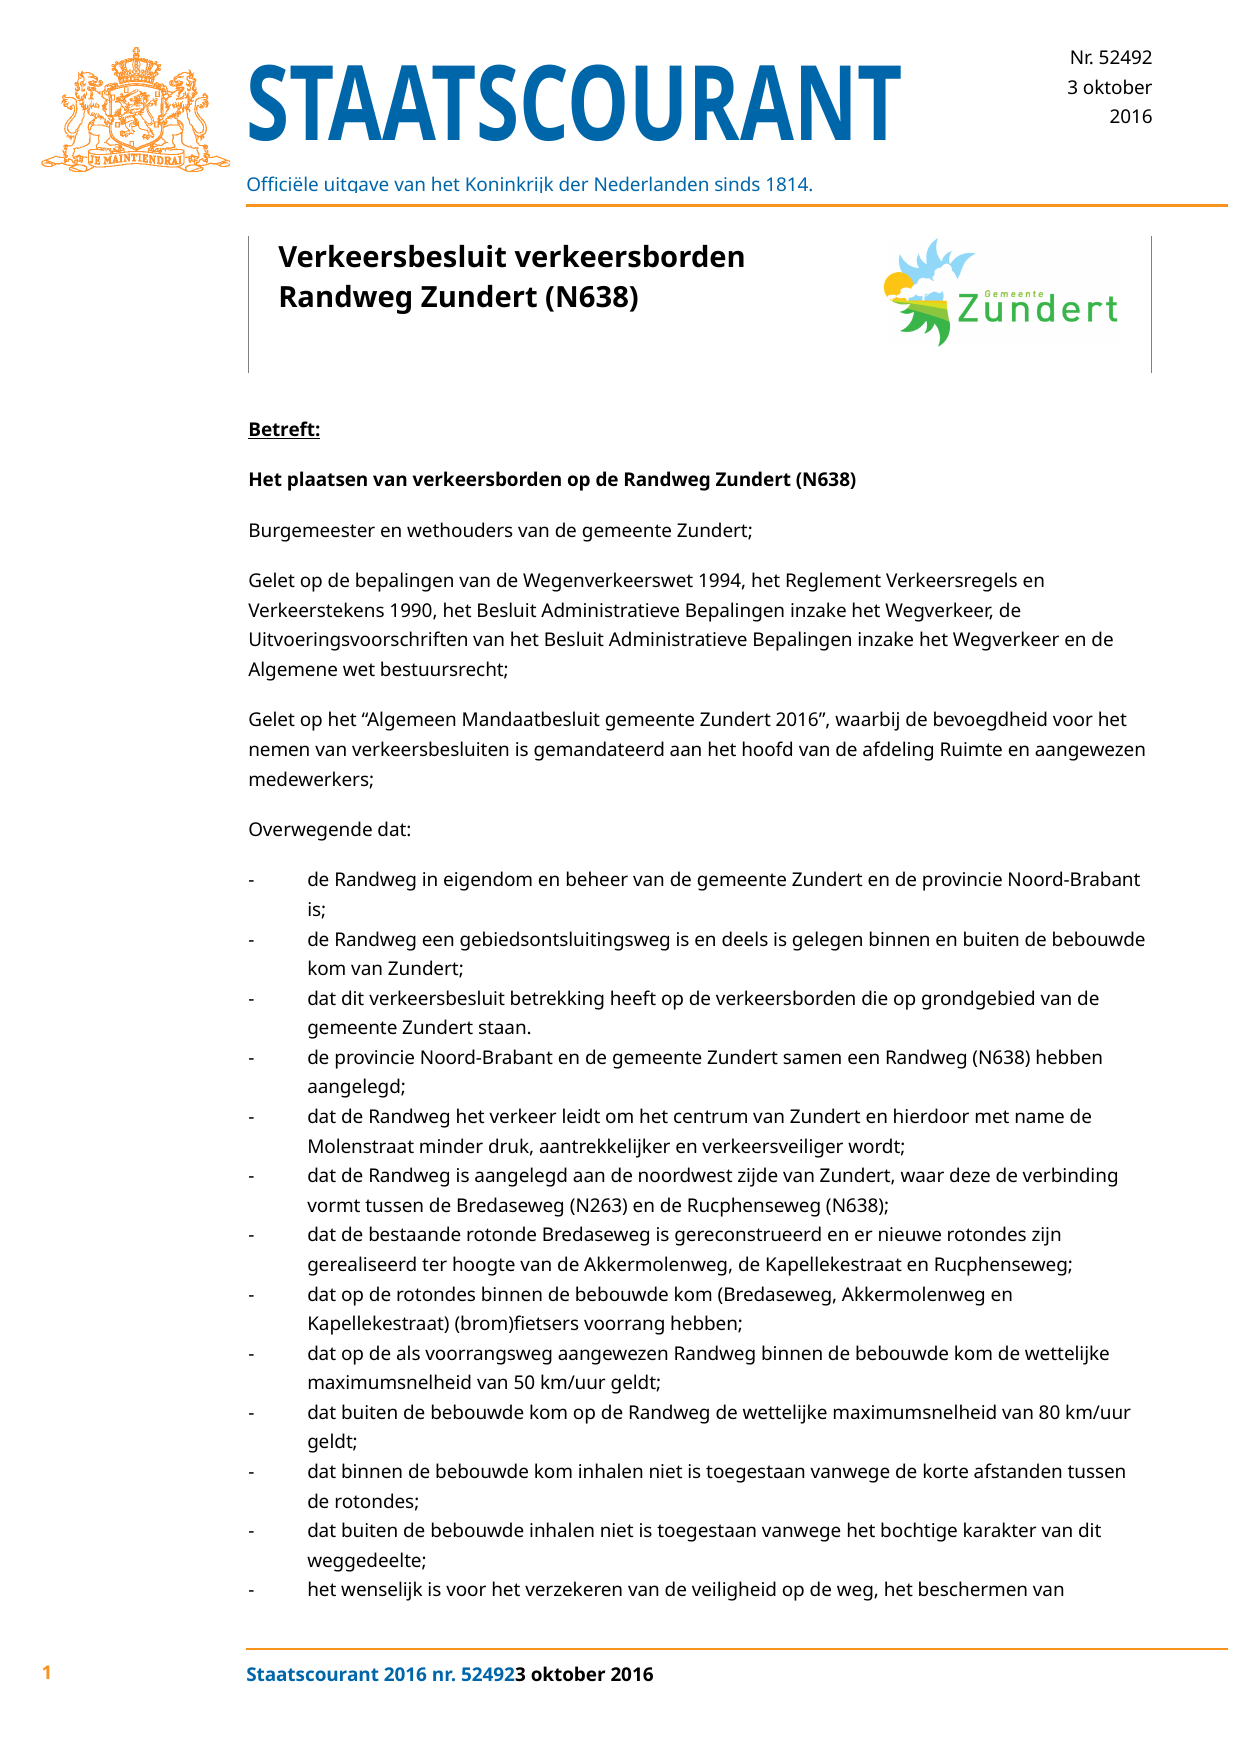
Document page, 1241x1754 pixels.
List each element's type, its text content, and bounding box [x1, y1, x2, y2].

table_header [850, 236, 1151, 373]
list de provincie Noord-Brabant en de gemeente Zundert samen een Randweg (N638) hebben aangelegd; [248, 1044, 1152, 1099]
text Betreft: [248, 416, 1152, 442]
text Burgemeester en wethouders van de gemeente Zundert; [248, 517, 1152, 543]
list de Randweg een gebiedsontsluitingsweg is en deels is gelegen binnen en buiten de bebouwde kom van Zundert; [248, 926, 1152, 981]
list de Randweg in eigendom en beheer van de gemeente Zundert en de provincie Noord-Brabant is; [248, 867, 1152, 922]
list het wenselijk is voor het verzekeren van de veiligheid op de weg, het beschermen van [248, 1577, 1152, 1602]
list dat op de rotondes binnen de bebouwde kom (Bredaseweg, Akkermolenweg en Kapellekestraat) (brom)fietsers voorrang hebben; [248, 1281, 1152, 1336]
table_header Verkeersbesluit verkeersborden Randweg Zundert (N638) [249, 236, 850, 373]
picture [41, 47, 231, 172]
list dat buiten de bebouwde kom op de Randweg de wettelijke maximumsnelheid van 80 km/uur geldt; [248, 1399, 1152, 1454]
list dat dit verkeersbesluit betrekking heeft op de verkeersborden die op grondgebied van de gemeente Zundert staan. [248, 985, 1152, 1040]
list dat de Randweg is aangelegd aan de noordwest zijde van Zundert, waar deze de verbinding vormt tussen de Bredaseweg (N263) en de Rucphenseweg (N638); [248, 1162, 1152, 1218]
list dat binnen de bebouwde kom inhalen niet is toegestaan vanwege de korte afstanden tussen de rotondes; [248, 1458, 1152, 1513]
text Overwegende dat: [248, 816, 1152, 842]
text Gelet op de bepalingen van de Wegenverkeerswet 1994, het Reglement Verkeersregels en Verkeerstekens 1990, het Besluit Administratieve Bepalingen inzake het Wegverkeer, de Uitvoeringsvoorschriften van het Besluit Administratieve Bepalingen inzake het Wegverkeer en de Algemene wet bestuursrecht; [248, 567, 1152, 682]
list dat op de als voorrangsweg aangewezen Randweg binnen de bebouwde kom de wettelijke maximumsnelheid van 50 km/uur geldt; [248, 1340, 1152, 1395]
list dat de bestaande rotonde Bredaseweg is gereconstrueerd en er nieuwe rotondes zijn gerealiseerd ter hoogte van de Akkermolenweg, de Kapellekestraat en Rucphenseweg; [248, 1222, 1152, 1277]
picture [882, 236, 1119, 348]
list dat buiten de bebouwde inhalen niet is toegestaan vanwege het bochtige karakter van dit weggedeelte; [248, 1517, 1152, 1573]
text Het plaatsen van verkeersborden op de Randweg Zundert (N638) [248, 467, 1152, 492]
text Gelet op het “Algemeen Mandaatbesluit gemeente Zundert 2016”, waarbij de bevoegdheid voor het nemen van verkeersbesluiten is gemandateerd aan het hoofd van de afdeling Ruimte en aangewezen medewerkers; [248, 707, 1152, 791]
list dat de Randweg het verkeer leidt om het centrum van Zundert en hierdoor met name de Molenstraat minder druk, aantrekkelijker en verkeersveiliger wordt; [248, 1103, 1152, 1158]
